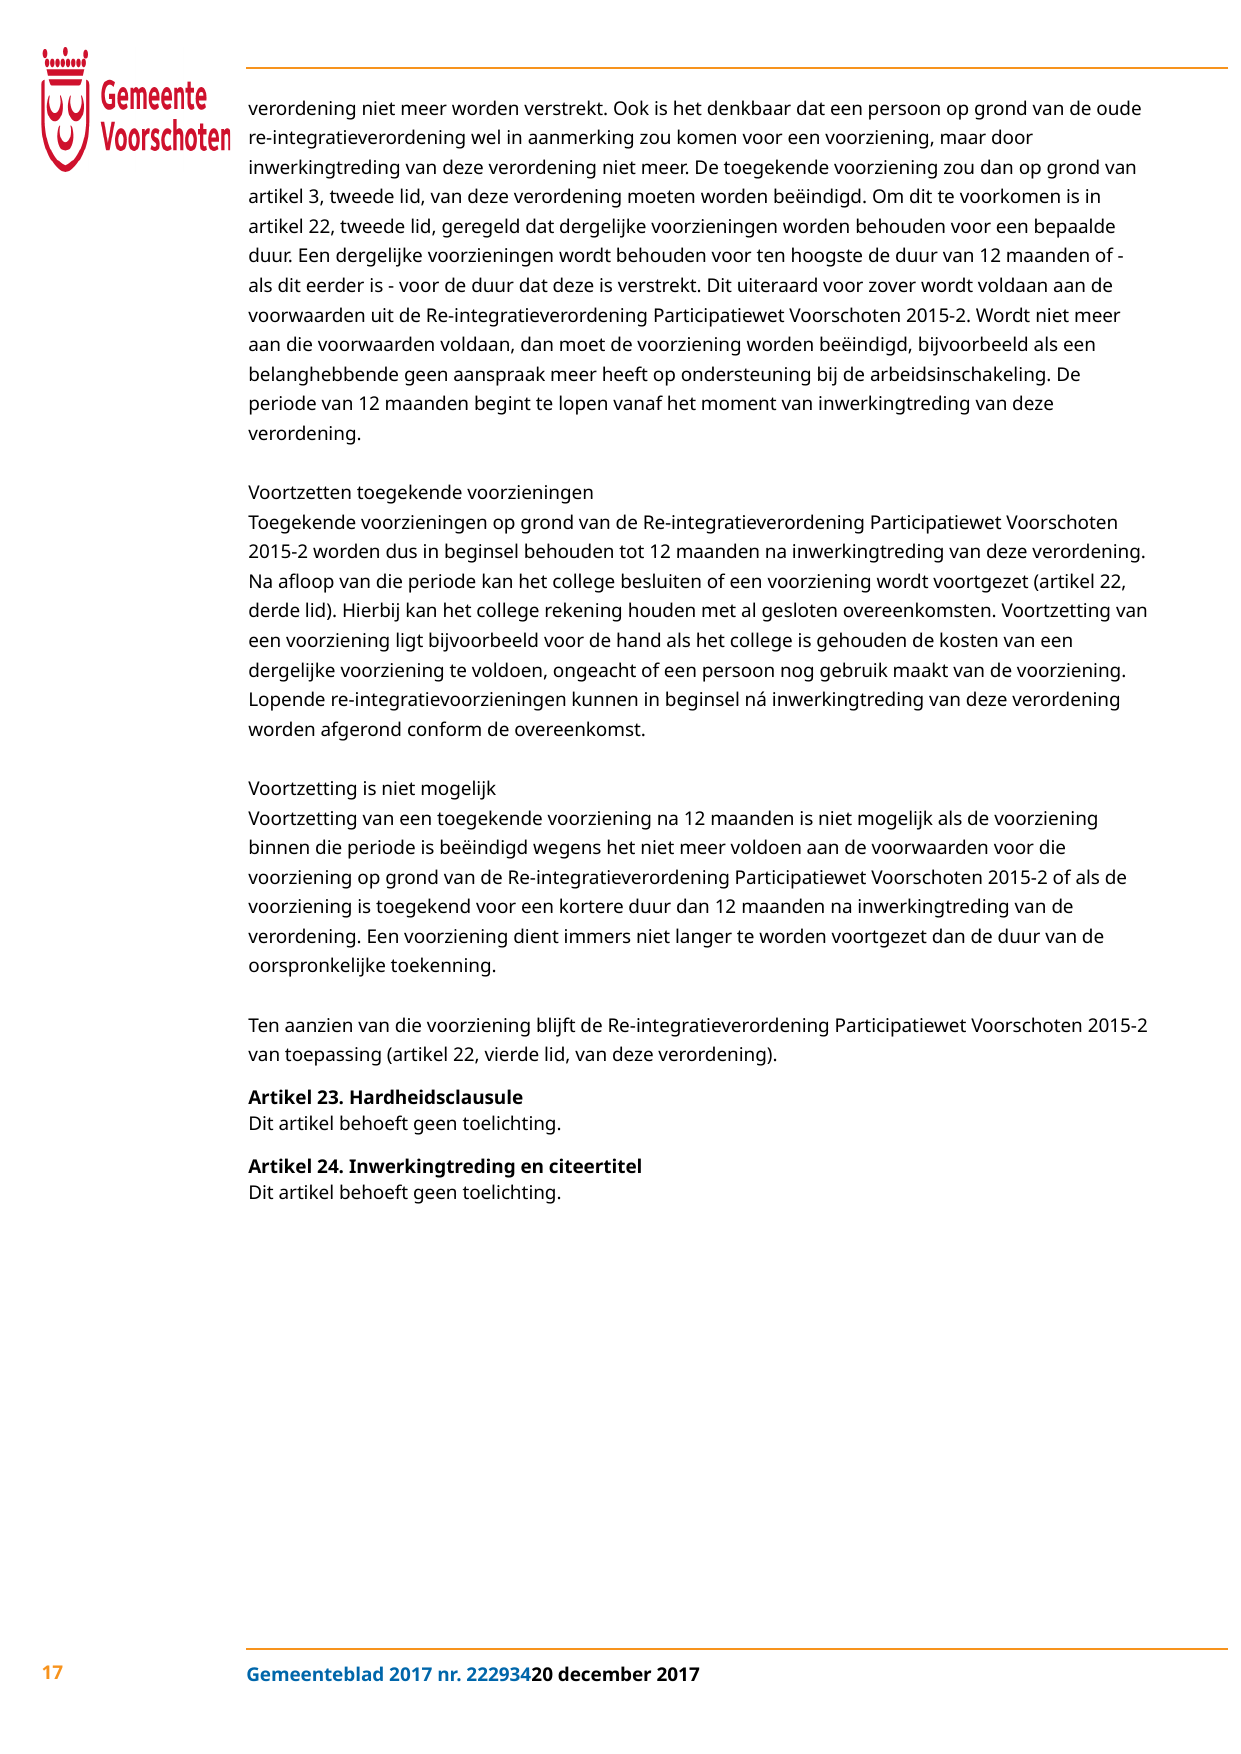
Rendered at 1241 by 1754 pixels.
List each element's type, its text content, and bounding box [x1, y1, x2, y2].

text Voortzetting is niet mogelijk [248, 775, 1152, 801]
text Dit artikel behoeft geen toelichting. [248, 1179, 1152, 1205]
text Artikel 24. Inwerkingtreding en citeertitel [248, 1153, 1152, 1179]
picture [41, 47, 231, 172]
text Voortzetten toegekende voorzieningen [248, 479, 1152, 505]
text Artikel 23. Hardheidsclausule [248, 1084, 1152, 1110]
text Dit artikel behoeft geen toelichting. [248, 1110, 1152, 1136]
text Toegekende voorzieningen op grond van de Re-integratieverordening Participatiewet Voorschoten 2015-2 worden dus in beginsel behouden tot 12 maanden na inwerkingtreding van deze verordening. Na afloop van die periode kan het college besluiten of een voorziening wordt voortgezet (artikel 22, derde lid). Hierbij kan het college rekening houden met al gesloten overeenkomsten. Voortzetting van een voorziening ligt bijvoorbeeld voor de hand als het college is gehouden de kosten van een dergelijke voorziening te voldoen, ongeacht of een persoon nog gebruik maakt van de voorziening. Lopende re-integratievoorzieningen kunnen in beginsel ná inwerkingtreding van deze verordening worden afgerond conform de overeenkomst. [248, 509, 1152, 742]
text Ten aanzien van die voorziening blijft de Re-integratieverordening Participatiewet Voorschoten 2015-2 van toepassing (artikel 22, vierde lid, van deze verordening). [248, 1012, 1152, 1067]
text verordening niet meer worden verstrekt. Ook is het denkbaar dat een persoon op grond van de oude re-integratieverordening wel in aanmerking zou komen voor een voorziening, maar door inwerkingtreding van deze verordening niet meer. De toegekende voorziening zou dan op grond van artikel 3, tweede lid, van deze verordening moeten worden beëindigd. Om dit te voorkomen is in artikel 22, tweede lid, geregeld dat dergelijke voorzieningen worden behouden voor een bepaalde duur. Een dergelijke voorzieningen wordt behouden voor ten hoogste de duur van 12 maanden of - als dit eerder is - voor de duur dat deze is verstrekt. Dit uiteraard voor zover wordt voldaan aan de voorwaarden uit de Re-integratieverordening Participatiewet Voorschoten 2015-2. Wordt niet meer aan die voorwaarden voldaan, dan moet de voorziening worden beëindigd, bijvoorbeeld als een belanghebbende geen aanspraak meer heeft op ondersteuning bij de arbeidsinschakeling. De periode van 12 maanden begint te lopen vanaf het moment van inwerkingtreding van deze verordening. [248, 95, 1152, 446]
text Voortzetting van een toegekende voorziening na 12 maanden is niet mogelijk als de voorziening binnen die periode is beëindigd wegens het niet meer voldoen aan de voorwaarden voor die voorziening op grond van de Re-integratieverordening Participatiewet Voorschoten 2015-2 of als de voorziening is toegekend voor een kortere duur dan 12 maanden na inwerkingtreding van de verordening. Een voorziening dient immers niet langer te worden voortgezet dan de duur van de oorspronkelijke toekenning. [248, 805, 1152, 978]
